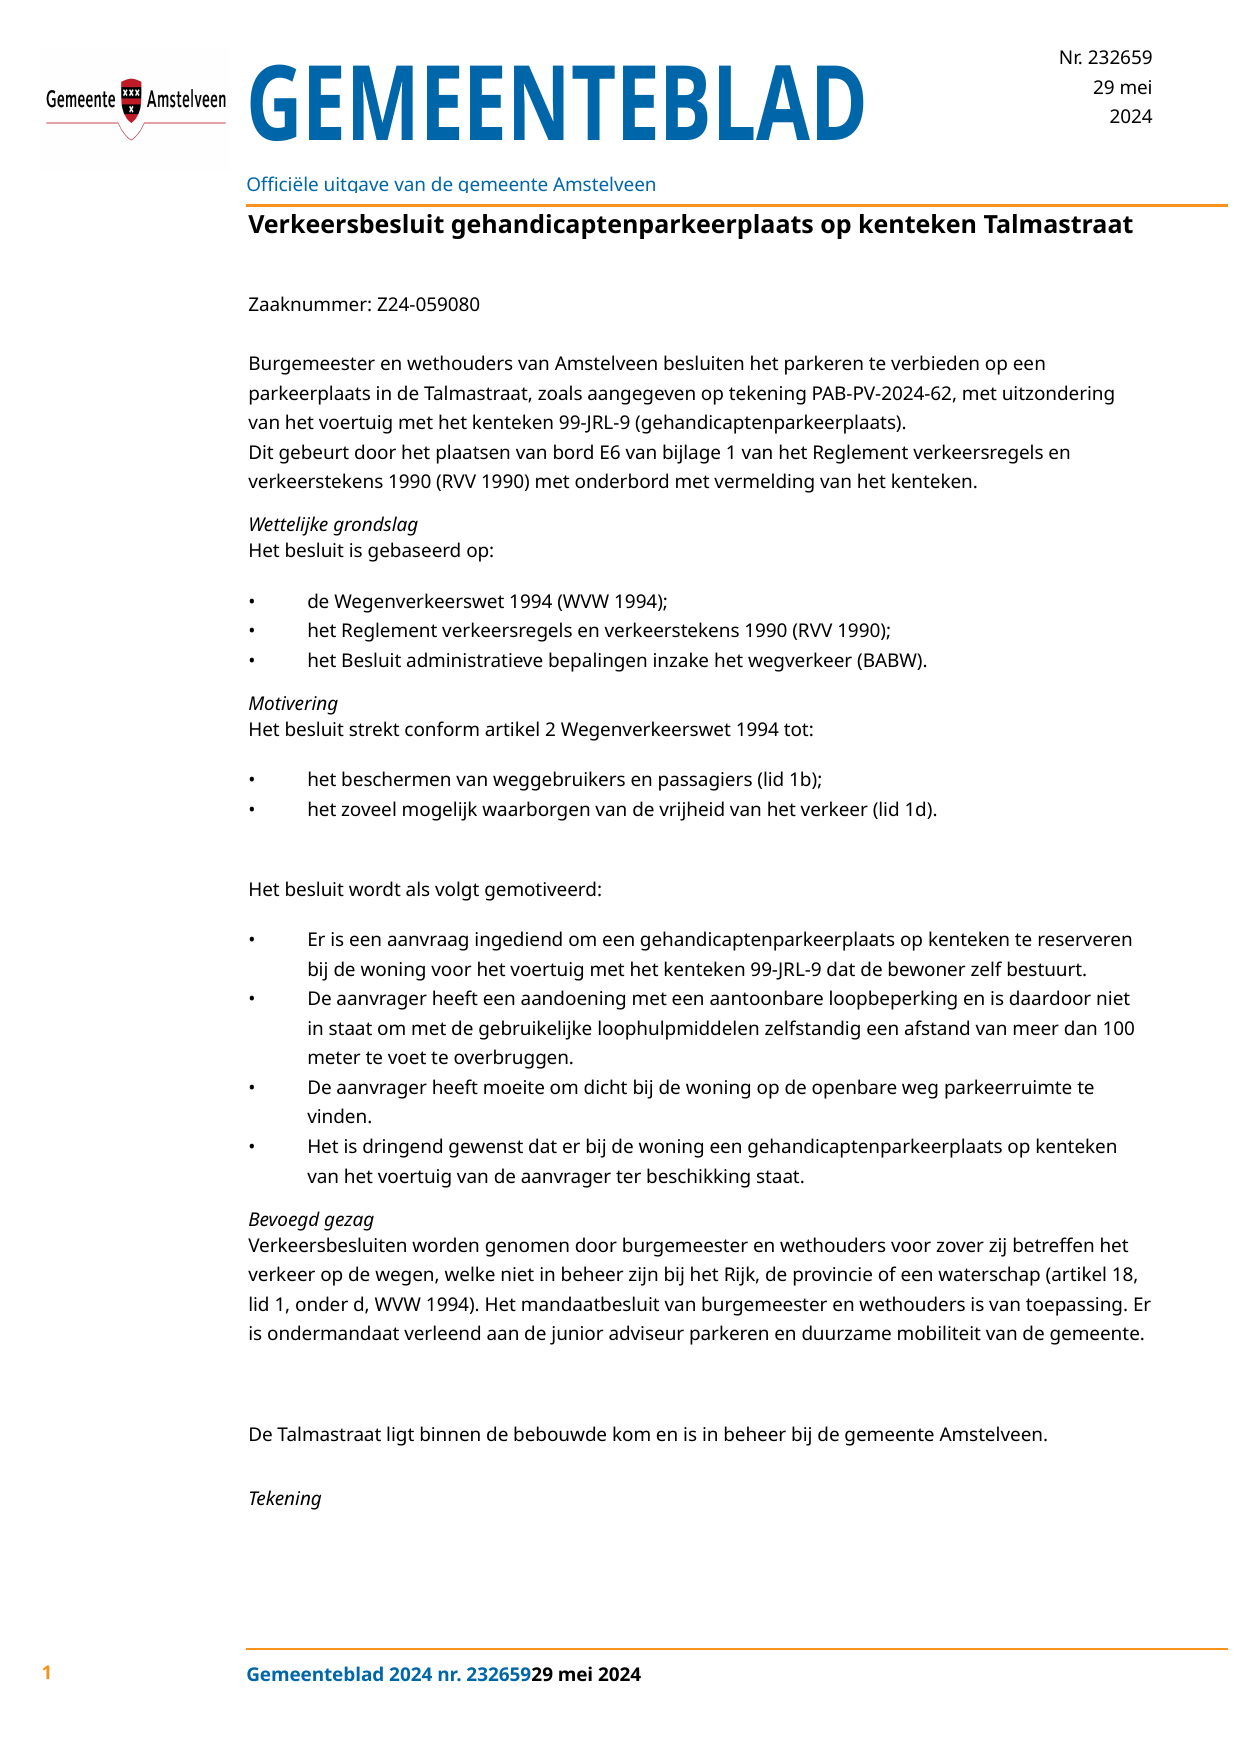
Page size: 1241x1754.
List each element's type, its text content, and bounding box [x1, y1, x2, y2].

list het Reglement verkeersregels en verkeerstekens 1990 (RVV 1990); [248, 617, 1152, 643]
text Bevoegd gezag [248, 1206, 1152, 1232]
list het Besluit administratieve bepalingen inzake het wegverkeer (BABW). [248, 647, 1152, 673]
list het beschermen van weggebruikers en passagiers (lid 1b); [248, 766, 1152, 792]
list De aanvrager heeft moeite om dicht bij de woning op de openbare weg parkeerruimte te vinden. [248, 1074, 1152, 1129]
text Motivering [248, 690, 1152, 716]
text Het besluit is gebaseerd op: [248, 537, 1152, 563]
list het zoveel mogelijk waarborgen van de vrijheid van het verkeer (lid 1d). [248, 796, 1152, 822]
text Het besluit wordt als volgt gemotiveerd: [248, 876, 1152, 902]
text Verkeersbesluit gehandicaptenparkeerplaats op kenteken Talmastraat [248, 207, 1152, 241]
list Het is dringend gewenst dat er bij de woning een gehandicaptenparkeerplaats op kenteken van het voertuig van de aanvrager ter beschikking staat. [248, 1133, 1152, 1189]
text Dit gebeurt door het plaatsen van bord E6 van bijlage 1 van het Reglement verkeersregels en verkeerstekens 1990 (RVV 1990) met onderbord met vermelding van het kenteken. [248, 439, 1152, 494]
text Tekening [248, 1485, 1152, 1511]
text Het besluit strekt conform artikel 2 Wegenverkeerswet 1994 tot: [248, 716, 1152, 742]
list Er is een aanvraag ingediend om een gehandicaptenparkeerplaats op kenteken te reserveren bij de woning voor het voertuig met het kenteken 99-JRL-9 dat de bewoner zelf bestuurt. [248, 926, 1152, 982]
text Burgemeester en wethouders van Amstelveen besluiten het parkeren te verbieden op een parkeerplaats in de Talmastraat, zoals aangegeven op tekening PAB-PV-2024-62, met uitzondering van het voertuig met het kenteken 99-JRL-9 (gehandicaptenparkeerplaats). [248, 350, 1152, 435]
text Zaaknummer: Z24-059080 [248, 291, 1152, 317]
text Verkeersbesluiten worden genomen door burgemeester en wethouders voor zover zij betreffen het verkeer op de wegen, welke niet in beheer zijn bij het Rijk, de provincie of een waterschap (artikel 18, lid 1, onder d, WVW 1994). Het mandaatbesluit van burgemeester en wethouders is van toepassing. Er is ondermandaat verleend aan de junior adviseur parkeren en duurzame mobiliteit van de gemeente. [248, 1232, 1152, 1346]
list de Wegenverkeerswet 1994 (WVW 1994); [248, 588, 1152, 613]
list De aanvrager heeft een aandoening met een aantoonbare loopbeperking en is daardoor niet in staat om met de gebruikelijke loophulpmiddelen zelfstandig een afstand van meer dan 100 meter te voet te overbruggen. [248, 985, 1152, 1070]
picture [41, 47, 231, 172]
text De Talmastraat ligt binnen de bebouwde kom en is in beheer bij de gemeente Amstelveen. [248, 1421, 1152, 1447]
text Wettelijke grondslag [248, 512, 1152, 537]
